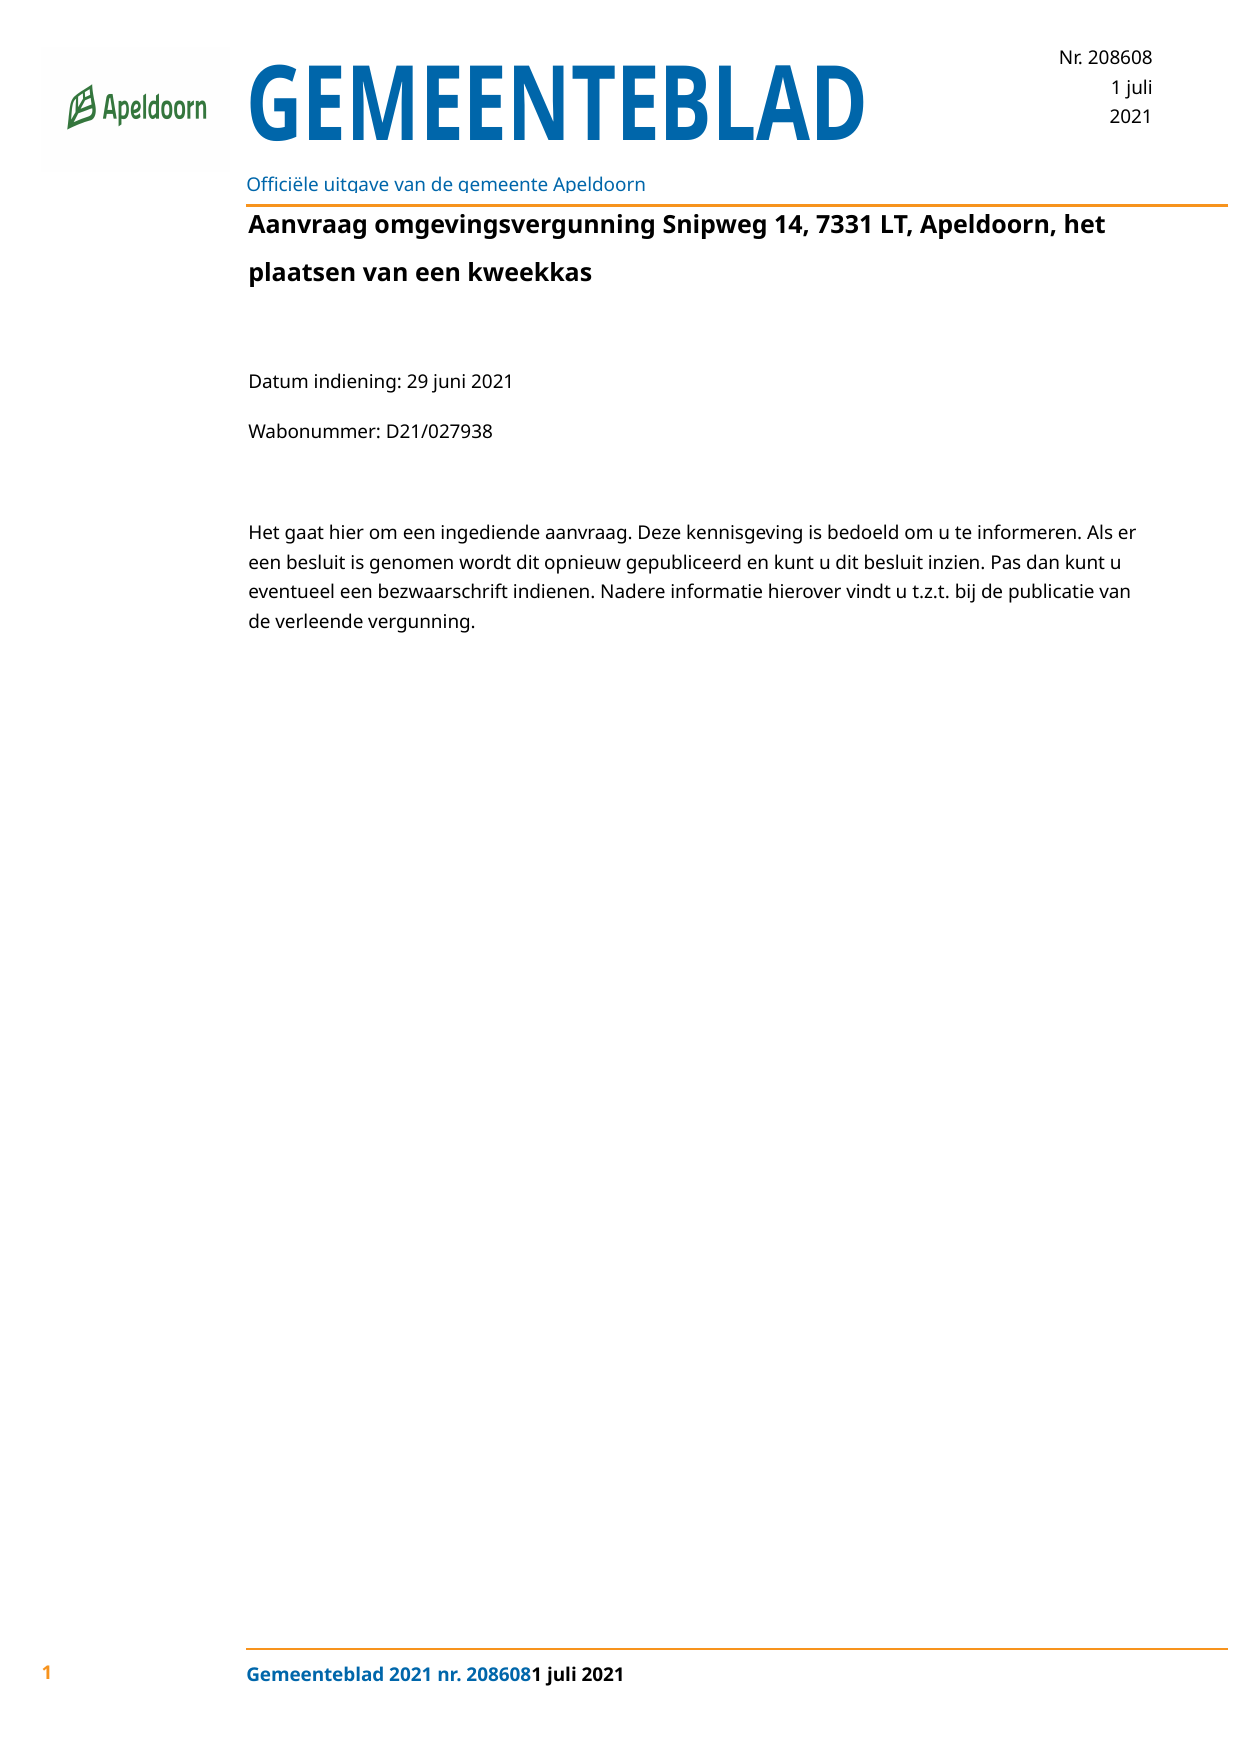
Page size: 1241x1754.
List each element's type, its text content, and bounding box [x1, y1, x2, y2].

text Datum indiening: 29 juni 2021 [248, 368, 1152, 394]
text Wabonummer: D21/027938 [248, 419, 1152, 444]
text Aanvraag omgevingsvergunning Snipweg 14, 7331 LT, Apeldoorn, het plaatsen van een kweekkas [248, 207, 1152, 288]
text Het gaat hier om een ingediende aanvraag. Deze kennisgeving is bedoeld om u te informeren. Als er een besluit is genomen wordt dit opnieuw gepubliceerd en kunt u dit besluit inzien. Pas dan kunt u eventueel een bezwaarschrift indienen. Nadere informatie hierover vindt u t.z.t. bij de publicatie van de verleende vergunning. [248, 519, 1152, 634]
picture [41, 47, 231, 172]
